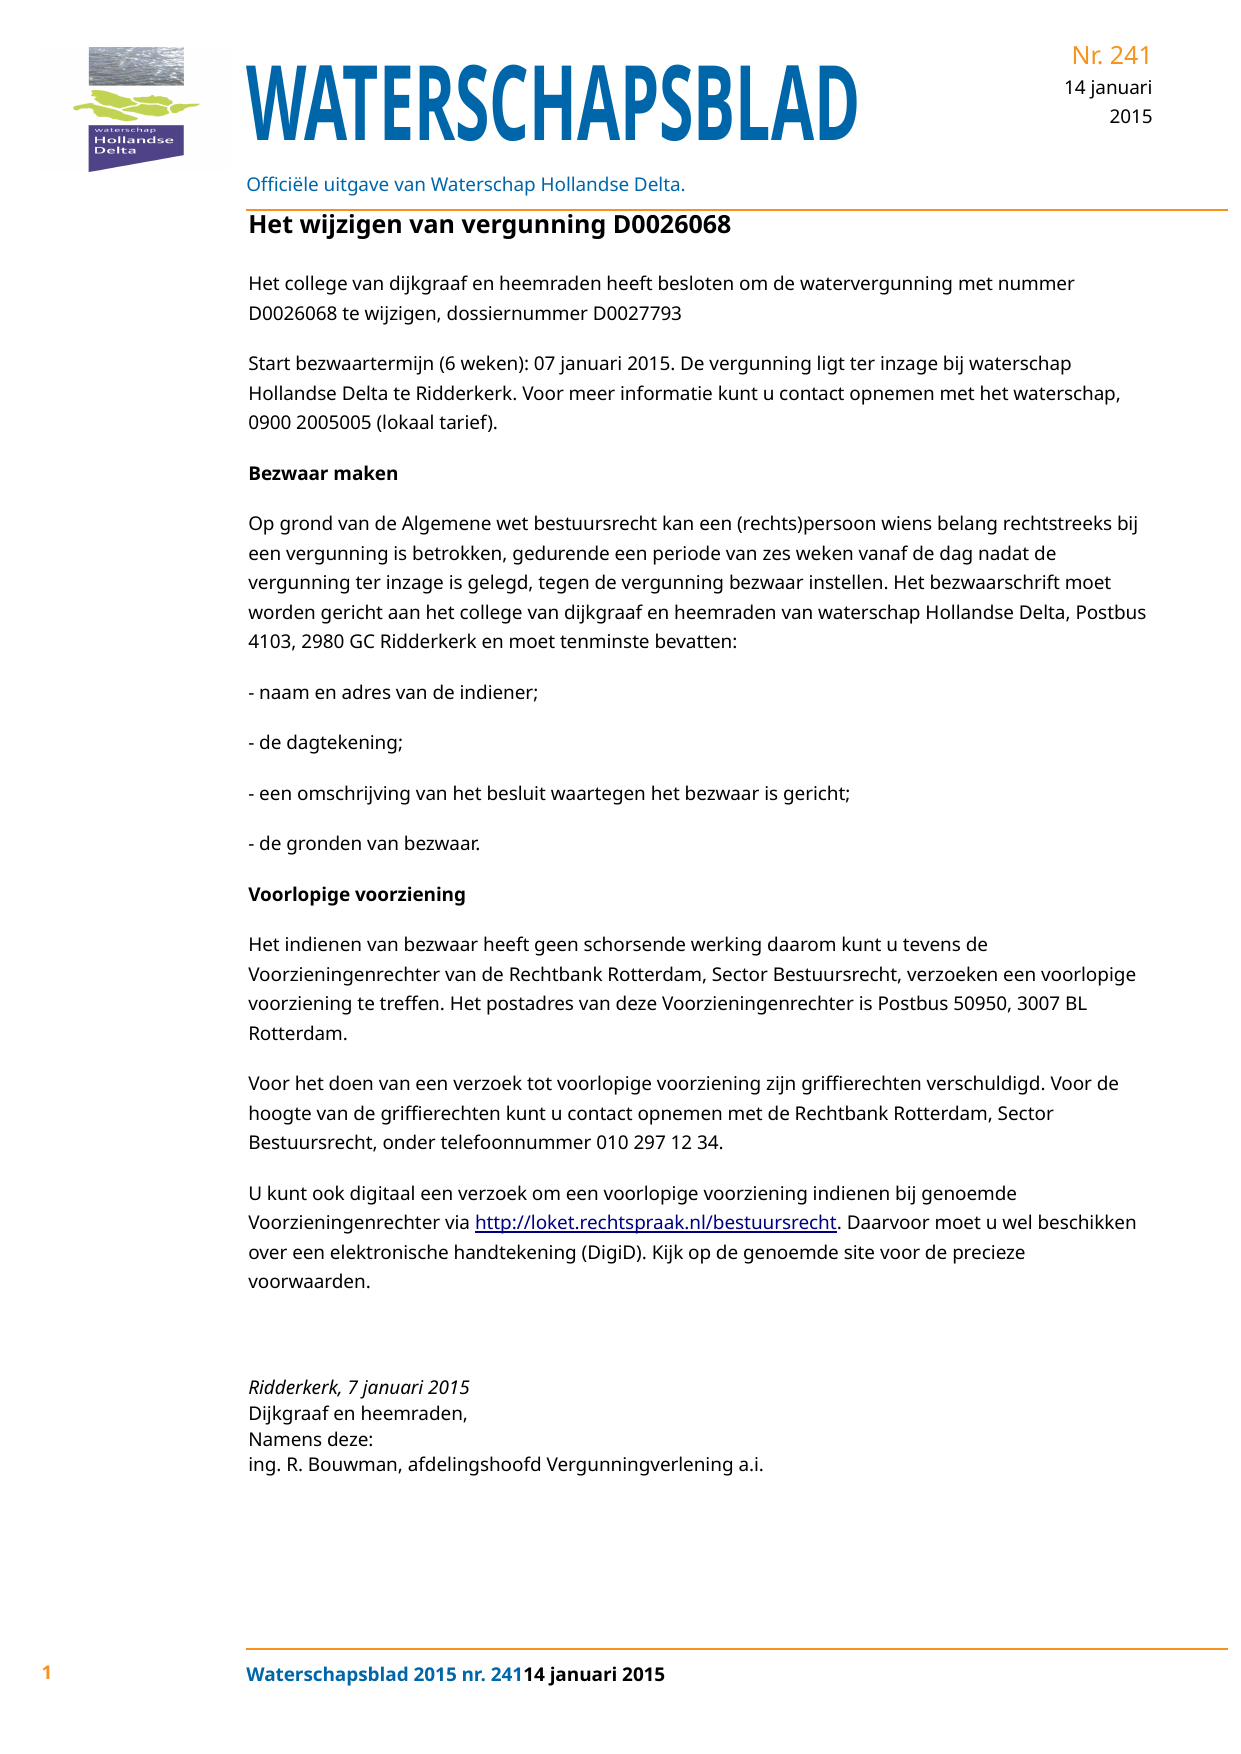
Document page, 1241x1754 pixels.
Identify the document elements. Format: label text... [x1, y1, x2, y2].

text Bezwaar maken [248, 460, 1152, 486]
text - een omschrijving van het besluit waartegen het bezwaar is gericht; [248, 780, 1152, 806]
text - naam en adres van de indiener; [248, 679, 1152, 705]
text Start bezwaartermijn (6 weken): 07 januari 2015. De vergunning ligt ter inzage bij waterschap Hollandse Delta te Ridderkerk. Voor meer informatie kunt u contact opnemen met het waterschap, 0900 2005005 (lokaal tarief). [248, 350, 1152, 435]
text Het indienen van bezwaar heeft geen schorsende werking daarom kunt u tevens de Voorzieningenrechter van de Rechtbank Rotterdam, Sector Bestuursrecht, verzoeken een voorlopige voorziening te treffen. Het postadres van deze Voorzieningenrechter is Postbus 50950, 3007 BL Rotterdam. [248, 931, 1152, 1046]
text Het college van dijkgraaf en heemraden heeft besloten om de watervergunning met nummer D0026068 te wijzigen, dossiernummer D0027793 [248, 270, 1152, 326]
text Voorlopige voorziening [248, 881, 1152, 906]
text - de dagtekening; [248, 729, 1152, 755]
text Namens deze: [248, 1426, 1152, 1452]
text - de gronden van bezwaar. [248, 830, 1152, 856]
text ing. R. Bouwman, afdelingshoofd Vergunningverlening a.i. [248, 1452, 1152, 1477]
text Het wijzigen van vergunning D0026068 [248, 211, 1152, 241]
text Voor het doen van een verzoek tot voorlopige voorziening zijn griffierechten verschuldigd. Voor de hoogte van de griffierechten kunt u contact opnemen met de Rechtbank Rotterdam, Sector Bestuursrecht, onder telefoonnummer 010 297 12 34. [248, 1070, 1152, 1155]
text Ridderkerk, 7 januari 2015 [248, 1374, 1152, 1400]
text Dijkgraaf en heemraden, [248, 1400, 1152, 1426]
text Op grond van de Algemene wet bestuursrecht kan een (rechts)persoon wiens belang rechtstreeks bij een vergunning is betrokken, gedurende een periode van zes weken vanaf de dag nadat de vergunning ter inzage is gelegd, tegen de vergunning bezwaar instellen. Het bezwaarschrift moet worden gericht aan het college van dijkgraaf en heemraden van waterschap Hollandse Delta, Postbus 4103, 2980 GC Ridderkerk en moet tenminste bevatten: [248, 510, 1152, 654]
text U kunt ook digitaal een verzoek om een voorlopige voorziening indienen bij genoemde Voorzieningenrechter via http://loket.rechtspraak.nl/bestuursrecht. Daarvoor moet u wel beschikken over een elektronische handtekening (DigiD). Kijk op de genoemde site voor de precieze voorwaarden. [248, 1180, 1152, 1294]
picture [41, 47, 231, 172]
